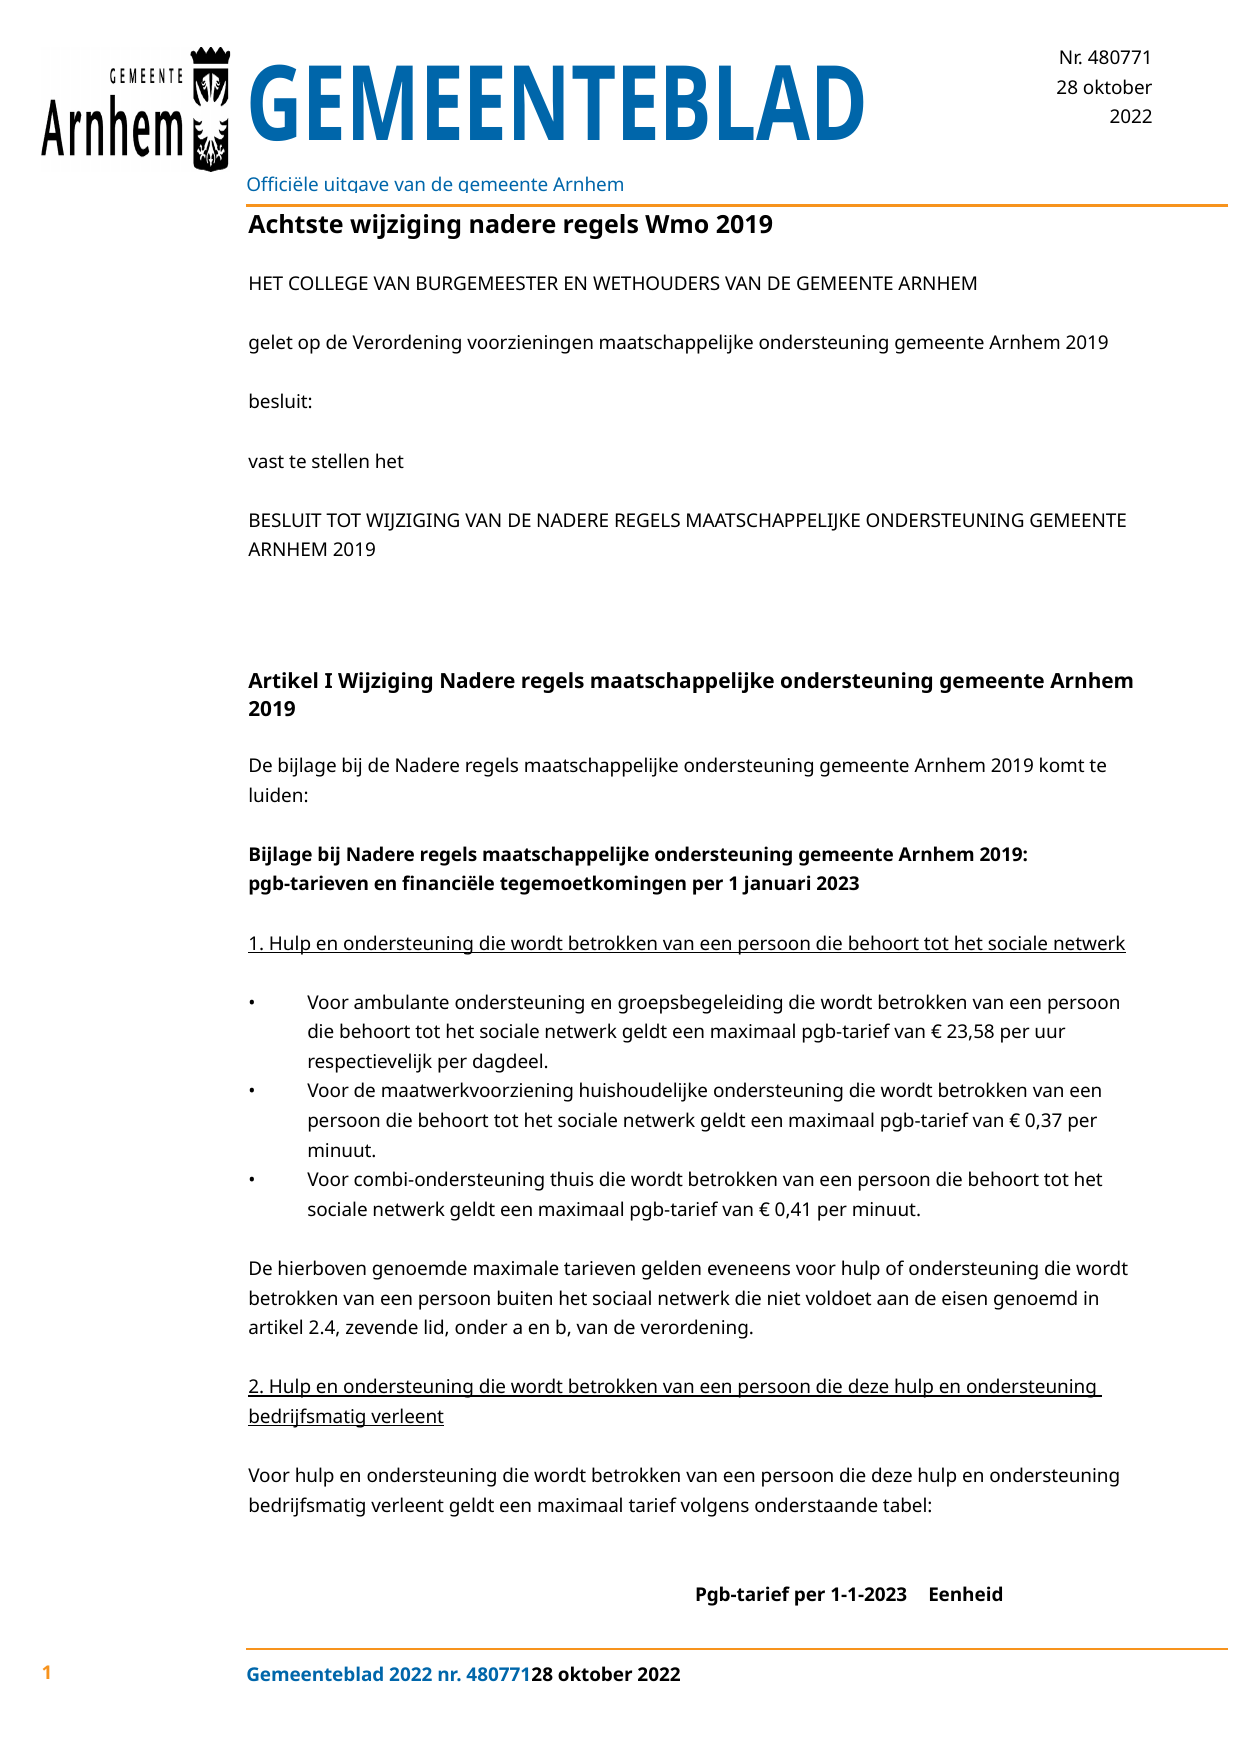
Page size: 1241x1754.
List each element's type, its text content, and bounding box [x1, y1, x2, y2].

text besluit: [248, 389, 1152, 414]
text Voor hulp en ondersteuning die wordt betrokken van een persoon die deze hulp en ondersteuning bedrijfsmatig verleent geldt een maximaal tarief volgens onderstaande tabel: [248, 1462, 1152, 1518]
text gelet op de Verordening voorzieningen maatschappelijke ondersteuning gemeente Arnhem 2019 [248, 329, 1152, 355]
list Voor de maatwerkvoorziening huishoudelijke ondersteuning die wordt betrokken van een persoon die behoort tot het sociale netwerk geldt een maximaal pgb-tarief van € 0,37 per minuut. [248, 1078, 1152, 1163]
text pgb-tarieven en financiële tegemoetkomingen per 1 januari 2023 [248, 871, 1152, 896]
text De bijlage bij de Nadere regels maatschappelijke ondersteuning gemeente Arnhem 2019 komt te luiden: [248, 752, 1152, 808]
list Voor ambulante ondersteuning en groepsbegeleiding die wordt betrokken van een persoon die behoort tot het sociale netwerk geldt een maximaal pgb-tarief van € 23,58 per uur respectievelijk per dagdeel. [248, 989, 1152, 1074]
table_header [248, 1581, 695, 1606]
text Achtste wijziging nadere regels Wmo 2019 [248, 207, 1152, 241]
table_header Eenheid [923, 1581, 1152, 1606]
list Voor combi-ondersteuning thuis die wordt betrokken van een persoon die behoort tot het sociale netwerk geldt een maximaal pgb-tarief van € 0,41 per minuut. [248, 1166, 1152, 1222]
text Artikel I Wijziging Nadere regels maatschappelijke ondersteuning gemeente Arnhem 2019 [248, 666, 1152, 723]
text vast te stellen het [248, 448, 1152, 473]
text De hierboven genoemde maximale tarieven gelden eveneens voor hulp of ondersteuning die wordt betrokken van een persoon buiten het sociaal netwerk die niet voldoet aan de eisen genoemd in artikel 2.4, zevende lid, onder a en b, van de verordening. [248, 1255, 1152, 1340]
picture [41, 47, 231, 172]
text Bijlage bij Nadere regels maatschappelijke ondersteuning gemeente Arnhem 2019: [248, 841, 1152, 867]
text 1. Hulp en ondersteuning die wordt betrokken van een persoon die behoort tot het sociale netwerk [248, 930, 1152, 956]
text BESLUIT TOT WIJZIGING VAN DE NADERE REGELS MAATSCHAPPELIJKE ONDERSTEUNING GEMEENTE ARNHEM 2019 [248, 507, 1152, 562]
text HET COLLEGE VAN BURGEMEESTER EN WETHOUDERS VAN DE GEMEENTE ARNHEM [248, 270, 1152, 296]
text 2. Hulp en ondersteuning die wordt betrokken van een persoon die deze hulp en ondersteuning bedrijfsmatig verleent [248, 1373, 1152, 1429]
table_header Pgb-tarief per 1-1-2023 [695, 1581, 923, 1606]
